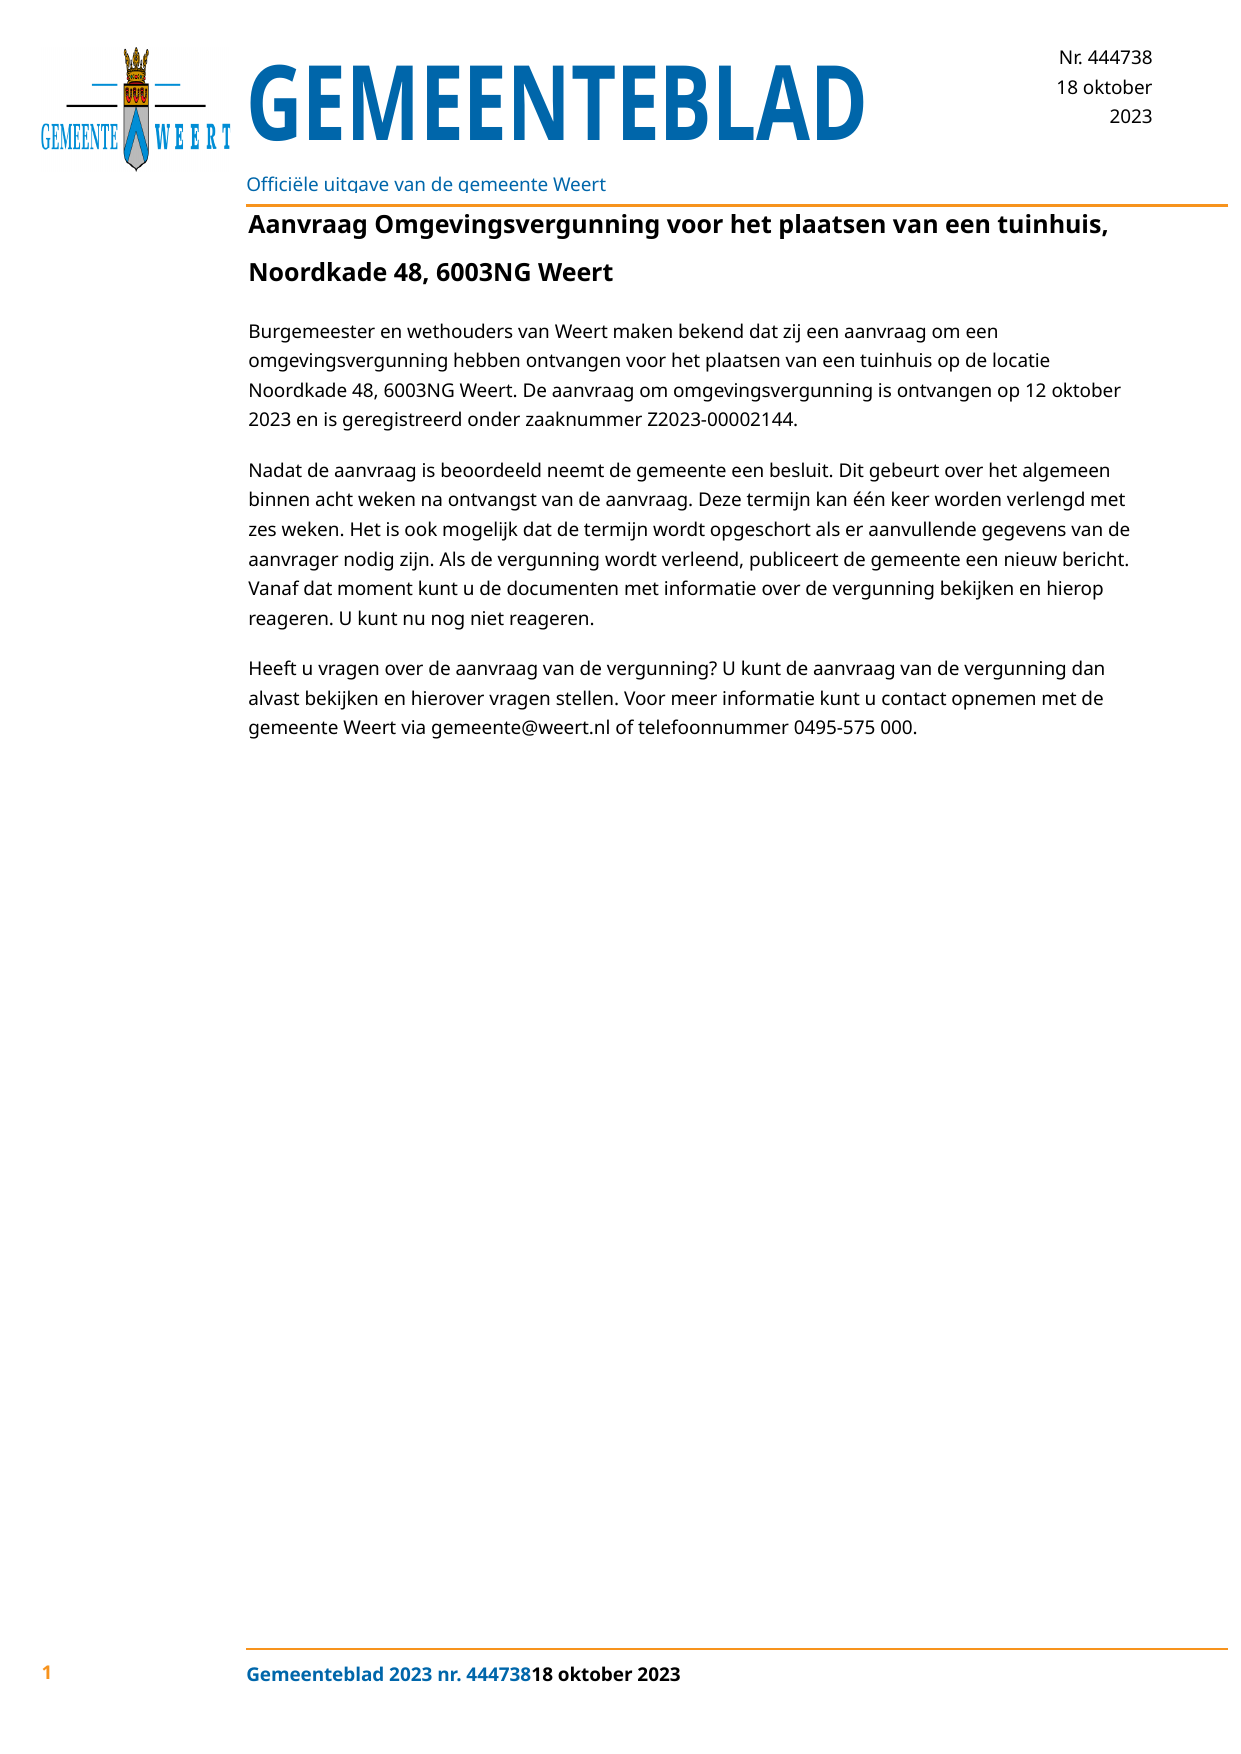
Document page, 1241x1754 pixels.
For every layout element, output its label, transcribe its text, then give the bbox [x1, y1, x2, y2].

text Aanvraag Omgevingsvergunning voor het plaatsen van een tuinhuis, Noordkade 48, 6003NG Weert [248, 207, 1152, 288]
text Burgemeester en wethouders van Weert maken bekend dat zij een aanvraag om een omgevingsvergunning hebben ontvangen voor het plaatsen van een tuinhuis op de locatie Noordkade 48, 6003NG Weert. De aanvraag om omgevingsvergunning is ontvangen op 12 oktober 2023 en is geregistreerd onder zaaknummer Z2023-00002144. [248, 318, 1152, 432]
picture [41, 47, 231, 172]
text Heeft u vragen over de aanvraag van de vergunning? U kunt de aanvraag van de vergunning dan alvast bekijken en hierover vragen stellen. Voor meer informatie kunt u contact opnemen met de gemeente Weert via gemeente@weert.nl of telefoonnummer 0495-575 000. [248, 655, 1152, 740]
text Nadat de aanvraag is beoordeeld neemt de gemeente een besluit. Dit gebeurt over het algemeen binnen acht weken na ontvangst van de aanvraag. Deze termijn kan één keer worden verlengd met zes weken. Het is ook mogelijk dat de termijn wordt opgeschort als er aanvullende gegevens van de aanvrager nodig zijn. Als de vergunning wordt verleend, publiceert de gemeente een nieuw bericht. Vanaf dat moment kunt u de documenten met informatie over de vergunning bekijken en hierop reageren. U kunt nu nog niet reageren. [248, 457, 1152, 631]
